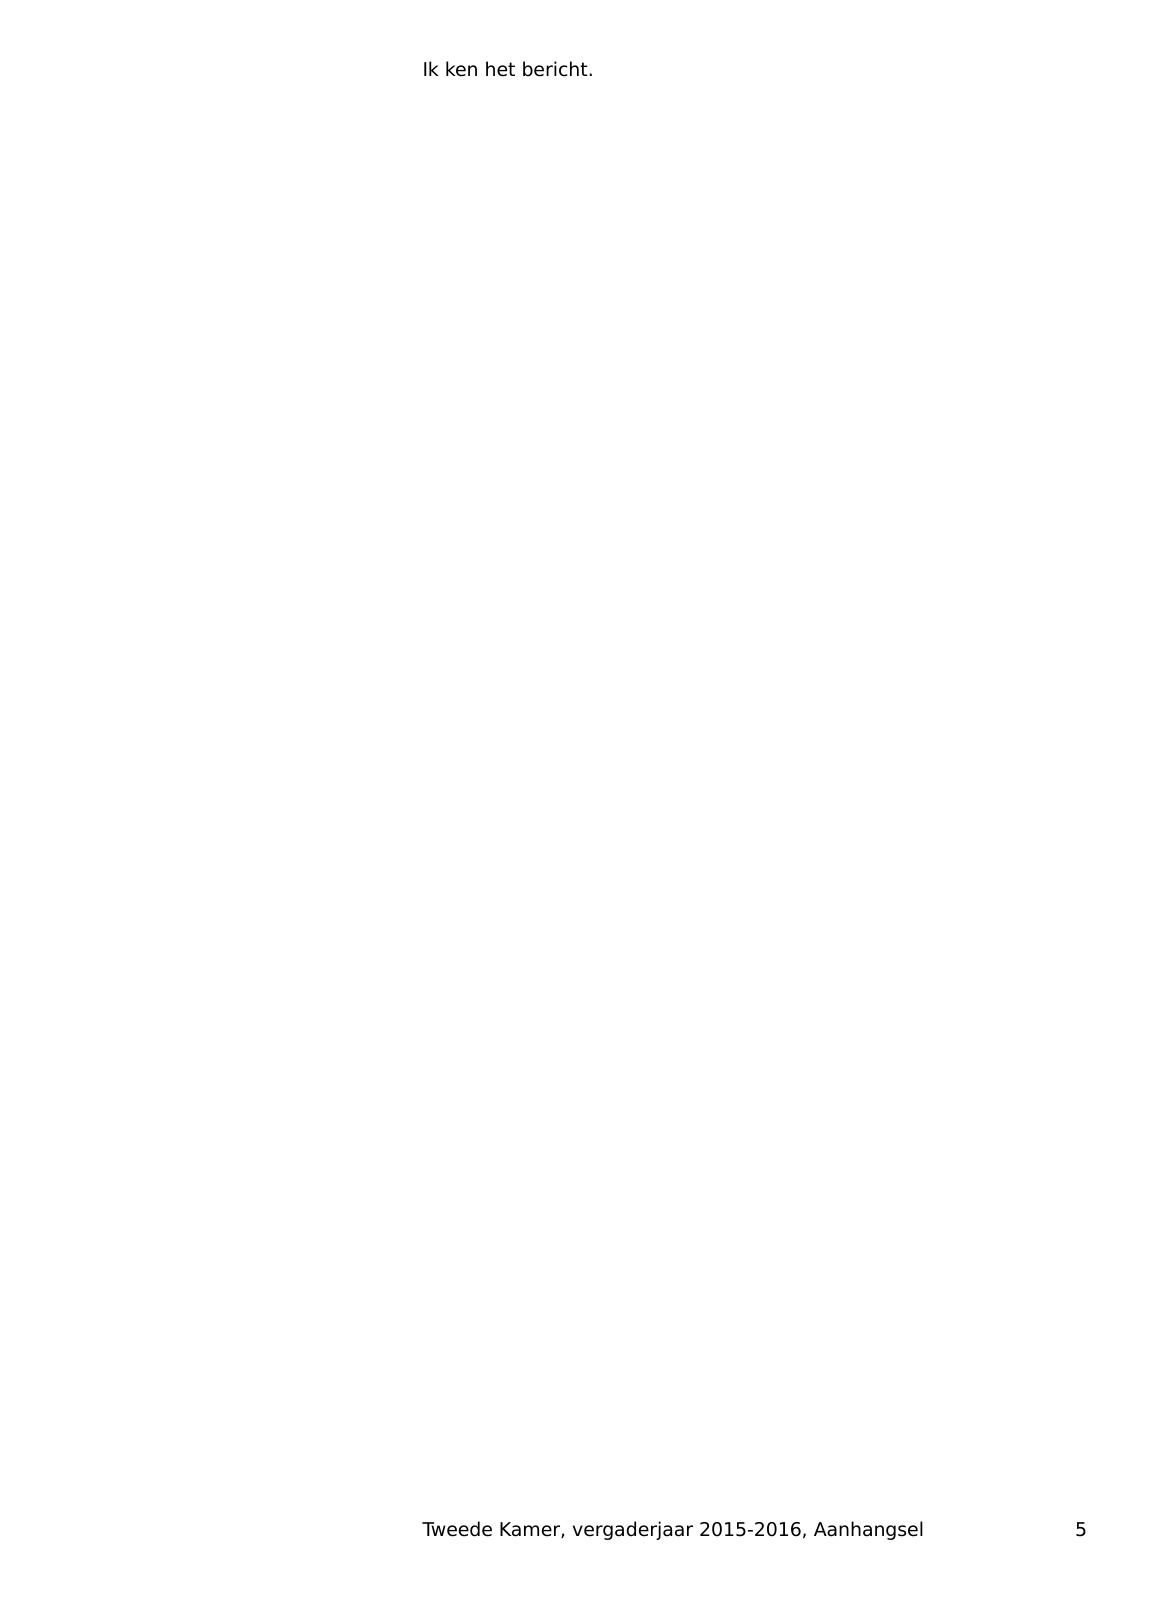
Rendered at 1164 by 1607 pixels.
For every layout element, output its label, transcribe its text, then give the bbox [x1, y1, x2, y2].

text Ik ken het bericht. [422, 59, 1087, 81]
